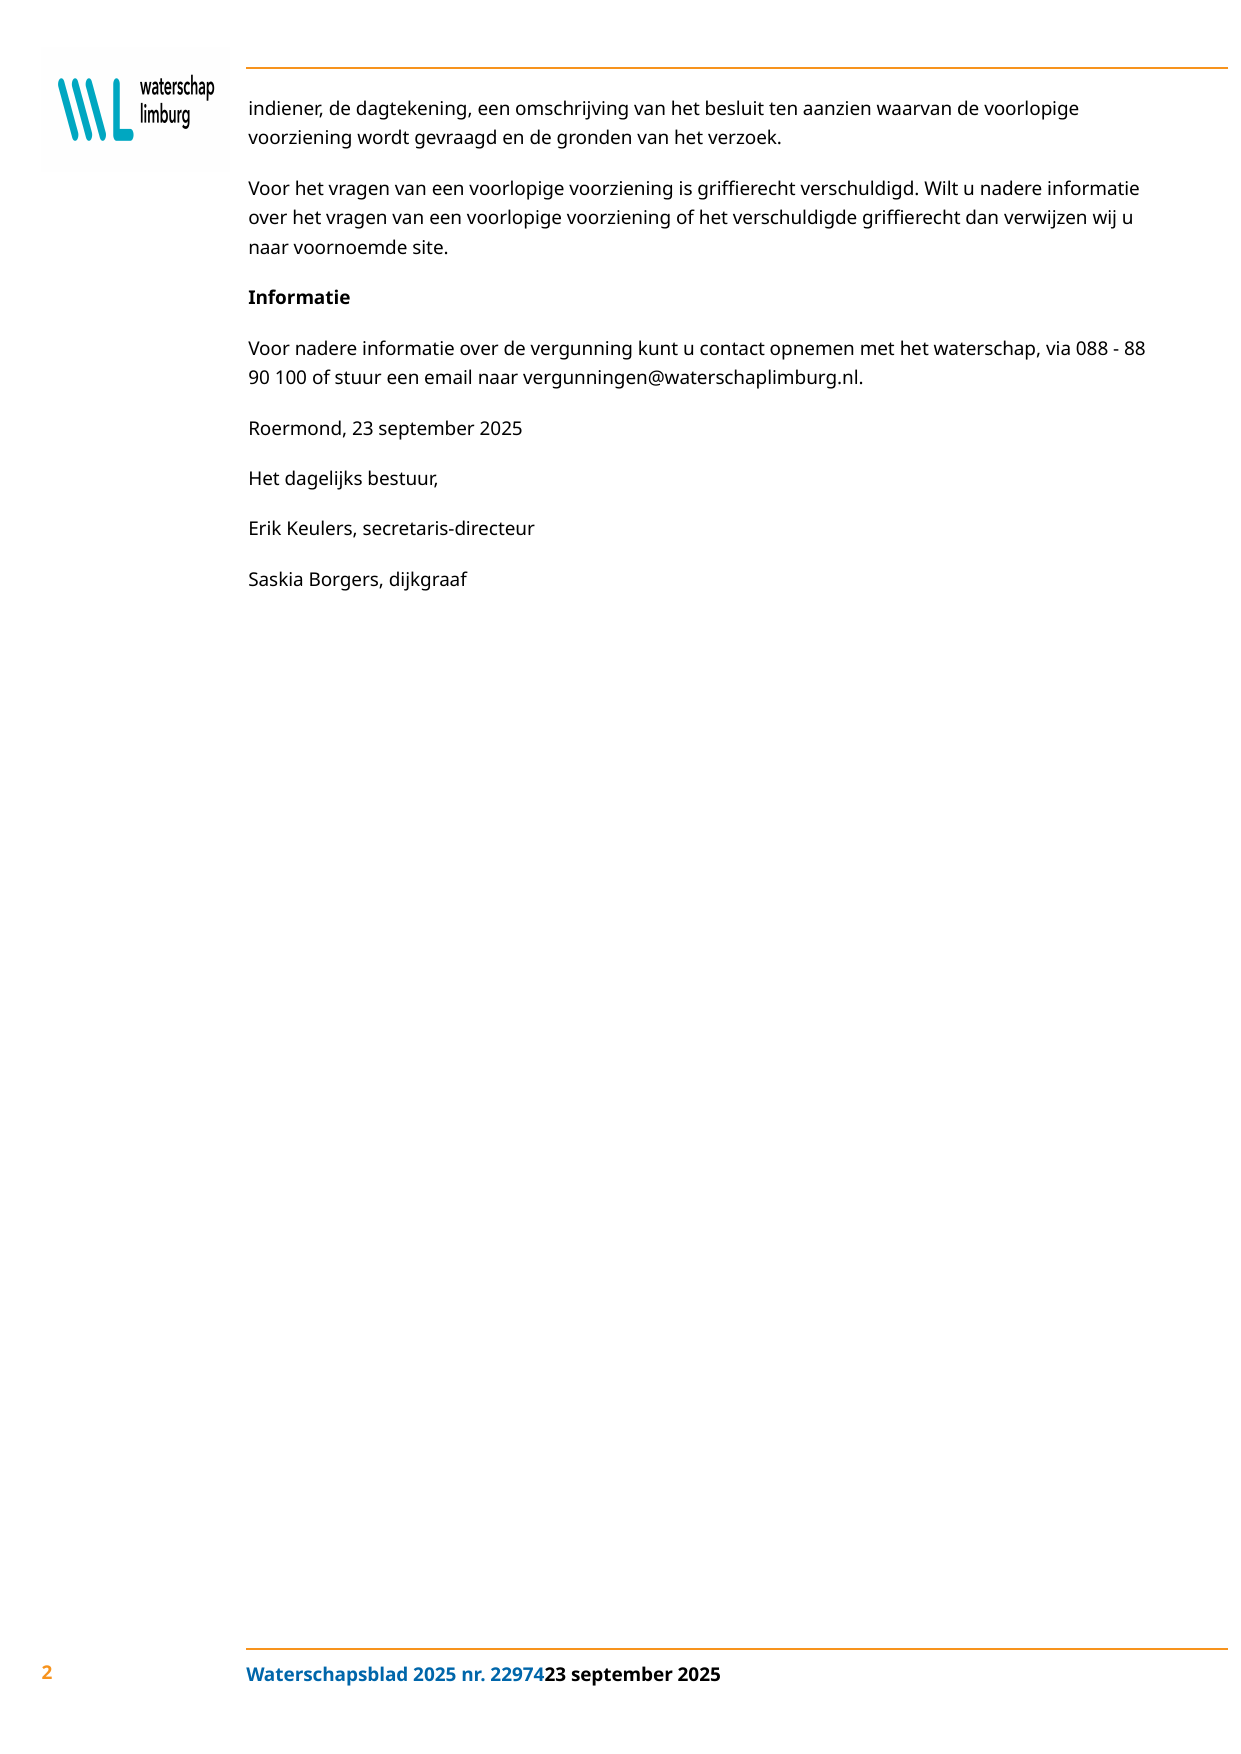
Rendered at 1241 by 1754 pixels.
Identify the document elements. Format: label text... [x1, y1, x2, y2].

text Voor het vragen van een voorlopige voorziening is griffierecht verschuldigd. Wilt u nadere informatie over het vragen van een voorlopige voorziening of het verschuldigde griffierecht dan verwijzen wij u naar voornoemde site. [248, 175, 1152, 260]
text Saskia Borgers, dijkgraaf [248, 566, 1152, 592]
text Roermond, 23 september 2025 [248, 415, 1152, 441]
text Informatie [248, 284, 1152, 310]
picture [41, 47, 231, 172]
text Voor nadere informatie over de vergunning kunt u contact opnemen met het waterschap, via 088 - 88 90 100 of stuur een email naar vergunningen@waterschaplimburg.nl. [248, 335, 1152, 390]
text Het dagelijks bestuur, [248, 465, 1152, 491]
text indiener, de dagtekening, een omschrijving van het besluit ten aanzien waarvan de voorlopige voorziening wordt gevraagd en de gronden van het verzoek. [248, 95, 1152, 150]
text Erik Keulers, secretaris-directeur [248, 516, 1152, 541]
